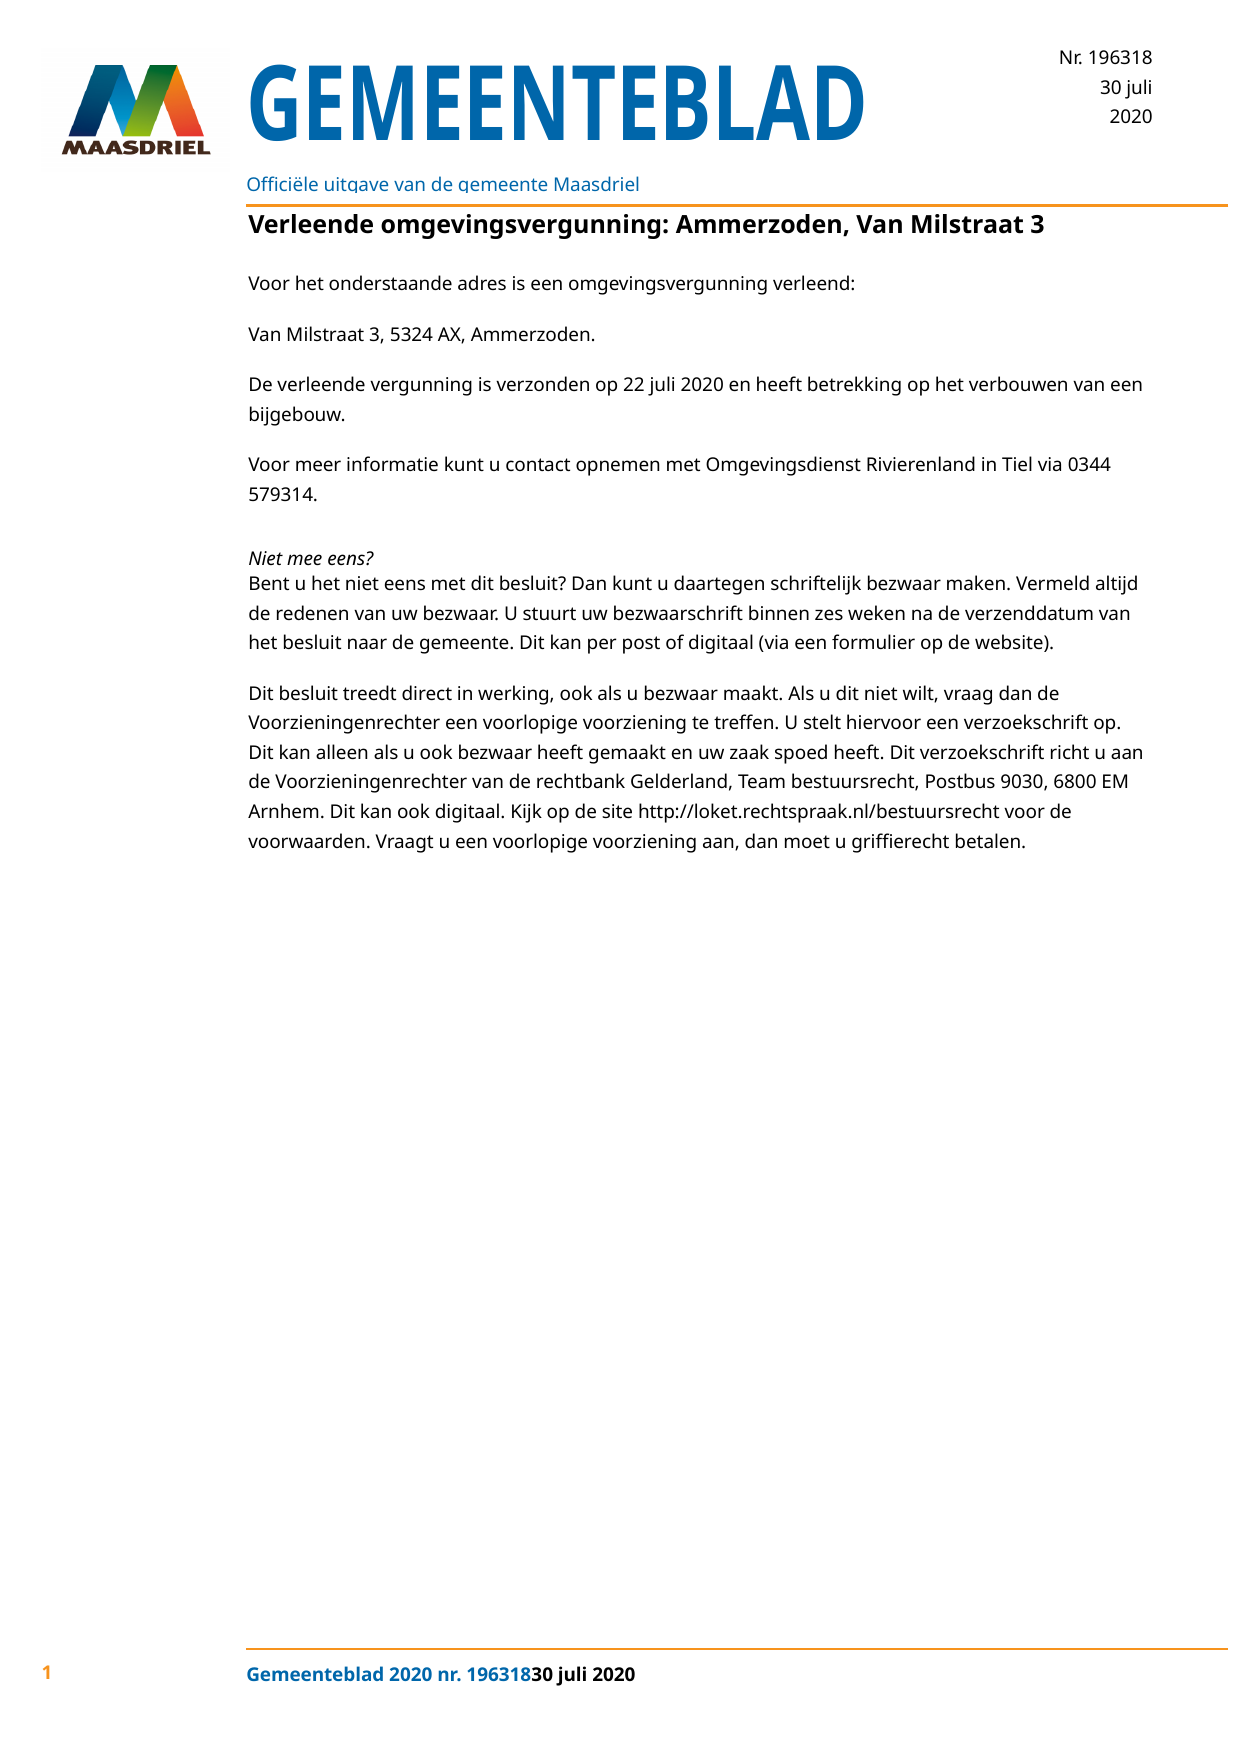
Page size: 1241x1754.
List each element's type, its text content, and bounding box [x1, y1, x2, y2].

text Voor het onderstaande adres is een omgevingsvergunning verleend: [248, 270, 1152, 296]
picture [41, 47, 231, 172]
text Bent u het niet eens met dit besluit? Dan kunt u daartegen schriftelijk bezwaar maken. Vermeld altijd de redenen van uw bezwaar. U stuurt uw bezwaarschrift binnen zes weken na de verzenddatum van het besluit naar de gemeente. Dit kan per post of digitaal (via een formulier op de website). [248, 570, 1152, 655]
text Niet mee eens? [248, 545, 1152, 570]
text De verleende vergunning is verzonden op 22 juli 2020 en heeft betrekking op het verbouwen van een bijgebouw. [248, 371, 1152, 426]
text Voor meer informatie kunt u contact opnemen met Omgevingsdienst Rivierenland in Tiel via 0344 579314. [248, 451, 1152, 506]
text Dit besluit treedt direct in werking, ook als u bezwaar maakt. Als u dit niet wilt, vraag dan de Voorzieningenrechter een voorlopige voorziening te treffen. U stelt hiervoor een verzoekschrift op. Dit kan alleen als u ook bezwaar heeft gemaakt en uw zaak spoed heeft. Dit verzoekschrift richt u aan de Voorzieningenrechter van de rechtbank Gelderland, Team bestuursrecht, Postbus 9030, 6800 EM Arnhem. Dit kan ook digitaal. Kijk op de site http://loket.rechtspraak.nl/bestuursrecht voor de voorwaarden. Vraagt u een voorlopige voorziening aan, dan moet u griffierecht betalen. [248, 680, 1152, 854]
text Van Milstraat 3, 5324 AX, Ammerzoden. [248, 321, 1152, 346]
text Verleende omgevingsvergunning: Ammerzoden, Van Milstraat 3 [248, 207, 1152, 241]
